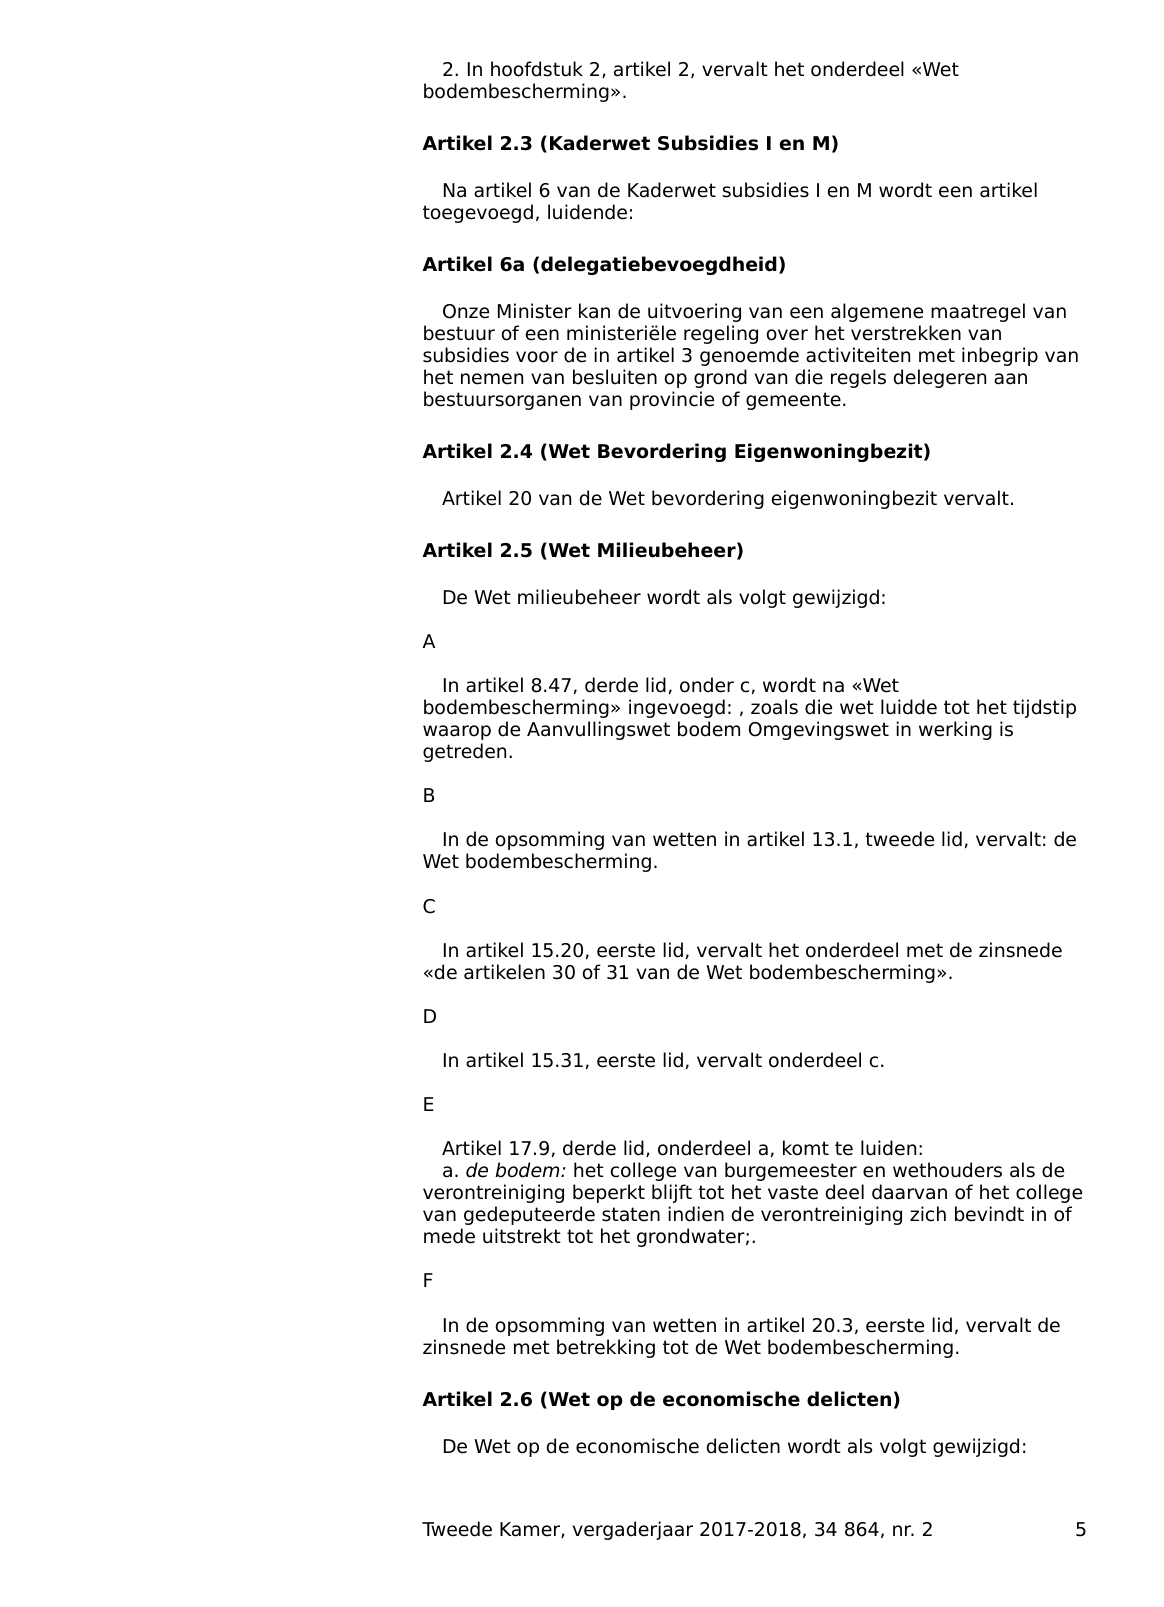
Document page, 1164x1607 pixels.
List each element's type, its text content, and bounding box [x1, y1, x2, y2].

text In artikel 8.47, derde lid, onder c, wordt na «Wet bodembescherming» ingevoegd: , zoals die wet luidde tot het tijdstip waarop de Aanvullingswet bodem Omgevingswet in werking is getreden. [422, 675, 1087, 763]
text Artikel 17.9, derde lid, onderdeel a, komt te luiden: [422, 1138, 1087, 1160]
subtitle Artikel 2.5 (Wet Milieubeheer) [422, 540, 1087, 562]
text F [422, 1270, 1087, 1292]
text C [422, 896, 1087, 917]
text A [422, 631, 1087, 653]
subtitle Artikel 6a (delegatiebevoegdheid) [422, 254, 1087, 276]
subtitle Artikel 2.6 (Wet op de economische delicten) [422, 1388, 1087, 1411]
text a. de bodem: het college van burgemeester en wethouders als de verontreiniging beperkt blijft tot het vaste deel daarvan of het college van gedeputeerde staten indien de verontreiniging zich bevindt in of mede uitstrekt tot het grondwater;. [422, 1160, 1087, 1248]
text De Wet milieubeheer wordt als volgt gewijzigd: [422, 587, 1087, 609]
text Na artikel 6 van de Kaderwet subsidies I en M wordt een artikel toegevoegd, luidende: [422, 180, 1087, 224]
text D [422, 1006, 1087, 1028]
text B [422, 785, 1087, 807]
text Onze Minister kan de uitvoering van een algemene maatregel van bestuur of een ministeriële regeling over het verstrekken van subsidies voor de in artikel 3 genoemde activiteiten met inbegrip van het nemen van besluiten op grond van die regels delegeren aan bestuursorganen van provincie of gemeente. [422, 301, 1087, 411]
subtitle Artikel 2.3 (Kaderwet Subsidies I en M) [422, 133, 1087, 155]
text Artikel 20 van de Wet bevordering eigenwoningbezit vervalt. [422, 488, 1087, 510]
subtitle Artikel 2.4 (Wet Bevordering Eigenwoningbezit) [422, 441, 1087, 463]
text 2. In hoofdstuk 2, artikel 2, vervalt het onderdeel «Wet bodembescherming». [422, 59, 1087, 103]
text In de opsomming van wetten in artikel 20.3, eerste lid, vervalt de zinsnede met betrekking tot de Wet bodembescherming. [422, 1314, 1087, 1358]
text In artikel 15.20, eerste lid, vervalt het onderdeel met de zinsnede «de artikelen 30 of 31 van de Wet bodembescherming». [422, 940, 1087, 984]
text De Wet op de economische delicten wordt als volgt gewijzigd: [422, 1436, 1087, 1457]
text In de opsomming van wetten in artikel 13.1, tweede lid, vervalt: de Wet bodembescherming. [422, 829, 1087, 873]
text E [422, 1094, 1087, 1116]
text In artikel 15.31, eerste lid, vervalt onderdeel c. [422, 1050, 1087, 1072]
